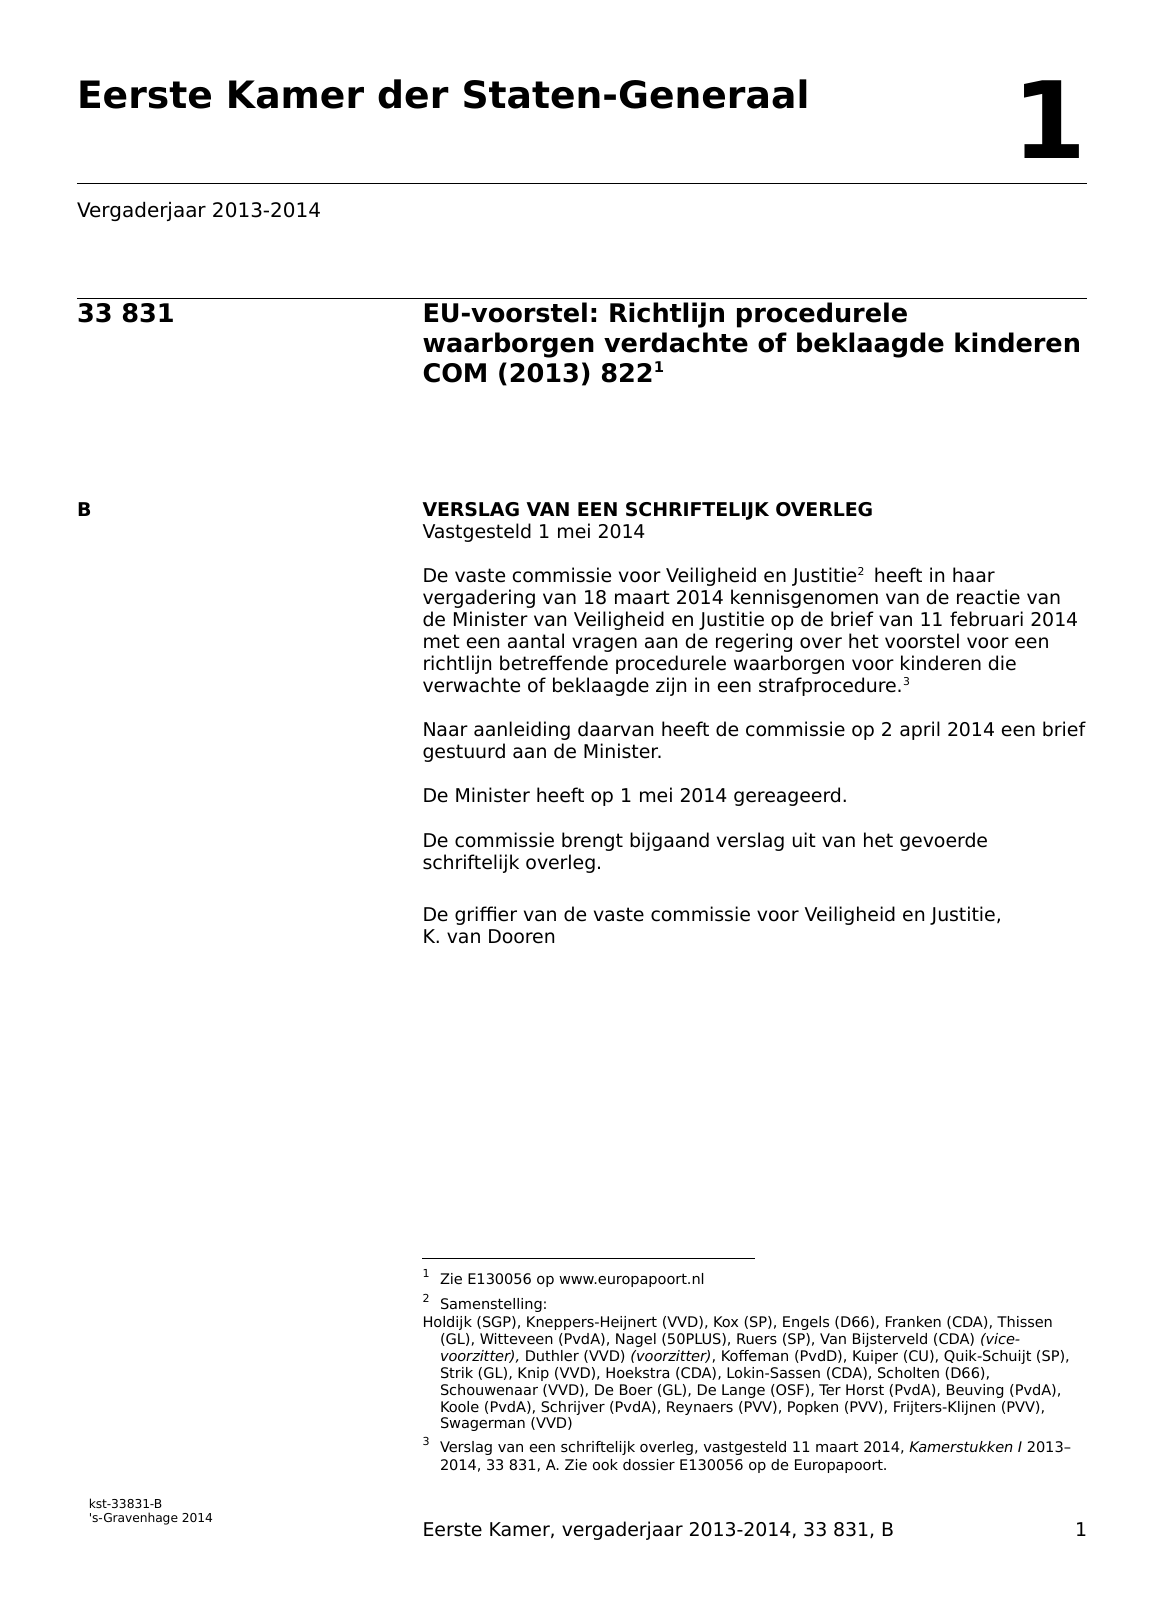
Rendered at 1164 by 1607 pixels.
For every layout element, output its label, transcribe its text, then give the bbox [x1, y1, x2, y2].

text Holdijk (SGP), Kneppers-Heijnert (VVD), Kox (SP), Engels (D66), Franken (CDA), Thissen (GL), Witteveen (PvdA), Nagel (50PLUS), Ruers (SP), Van Bijsterveld (CDA) (vice-voorzitter), Duthler (VVD) (voorzitter), Koffeman (PvdD), Kuiper (CU), Quik-Schuijt (SP), Strik (GL), Knip (VVD), Hoekstra (CDA), Lokin-Sassen (CDA), Scholten (D66), Schouwenaar (VVD), De Boer (GL), De Lange (OSF), Ter Horst (PvdA), Beuving (PvdA), Koole (PvdA), Schrijver (PvdA), Reynaers (PVV), Popken (PVV), Frijters-Klijnen (PVV), Swagerman (VVD) [422, 1314, 1087, 1432]
table_cell Vergaderjaar 2013-2014 [77, 184, 1087, 298]
text De vaste commissie voor Veiligheid en Justitie heeft in haar vergadering van 18 maart 2014 kennisgenomen van de reactie van de Minister van Veiligheid en Justitie op de brief van 11 februari 2014 met een aantal vragen aan de regering over het voorstel voor een richtlijn betreffende procedurele waarborgen voor kinderen die verwachte of beklaagde zijn in een strafprocedure. [422, 565, 1087, 697]
subtitle 33 831 EU-voorstel: Richtlijn procedurele waarborgen verdachte of beklaagde kinderen COM (2013) 822 [77, 299, 1087, 388]
text Naar aanleiding daarvan heeft de commissie op 2 april 2014 een brief gestuurd aan de Minister. [422, 719, 1087, 763]
text kst-33831-B [88, 1497, 323, 1511]
text De Minister heeft op 1 mei 2014 gereageerd. [422, 785, 1087, 807]
text Samenstelling: [422, 1292, 1087, 1314]
text De griffier van de vaste commissie voor Veiligheid en Justitie, K. van Dooren [422, 903, 1087, 947]
text Verslag van een schriftelijk overleg, vastgesteld 11 maart 2014, Kamerstukken I 2013–2014, 33 831, A. Zie ook dossier E130056 op de Europapoort. [422, 1435, 1087, 1474]
text 's-Gravenhage 2014 [88, 1511, 323, 1525]
table_header Eerste Kamer der Staten-Generaal [77, 59, 886, 183]
text Zie E130056 op www.europapoort.nl [422, 1267, 1087, 1289]
table_header 1 [886, 59, 1087, 183]
subtitle B VERSLAG VAN EEN SCHRIFTELIJK OVERLEG [77, 499, 1087, 521]
text De commissie brengt bijgaand verslag uit van het gevoerde schriftelijk overleg. [422, 829, 1087, 873]
text Vastgesteld 1 mei 2014 [422, 521, 1087, 543]
